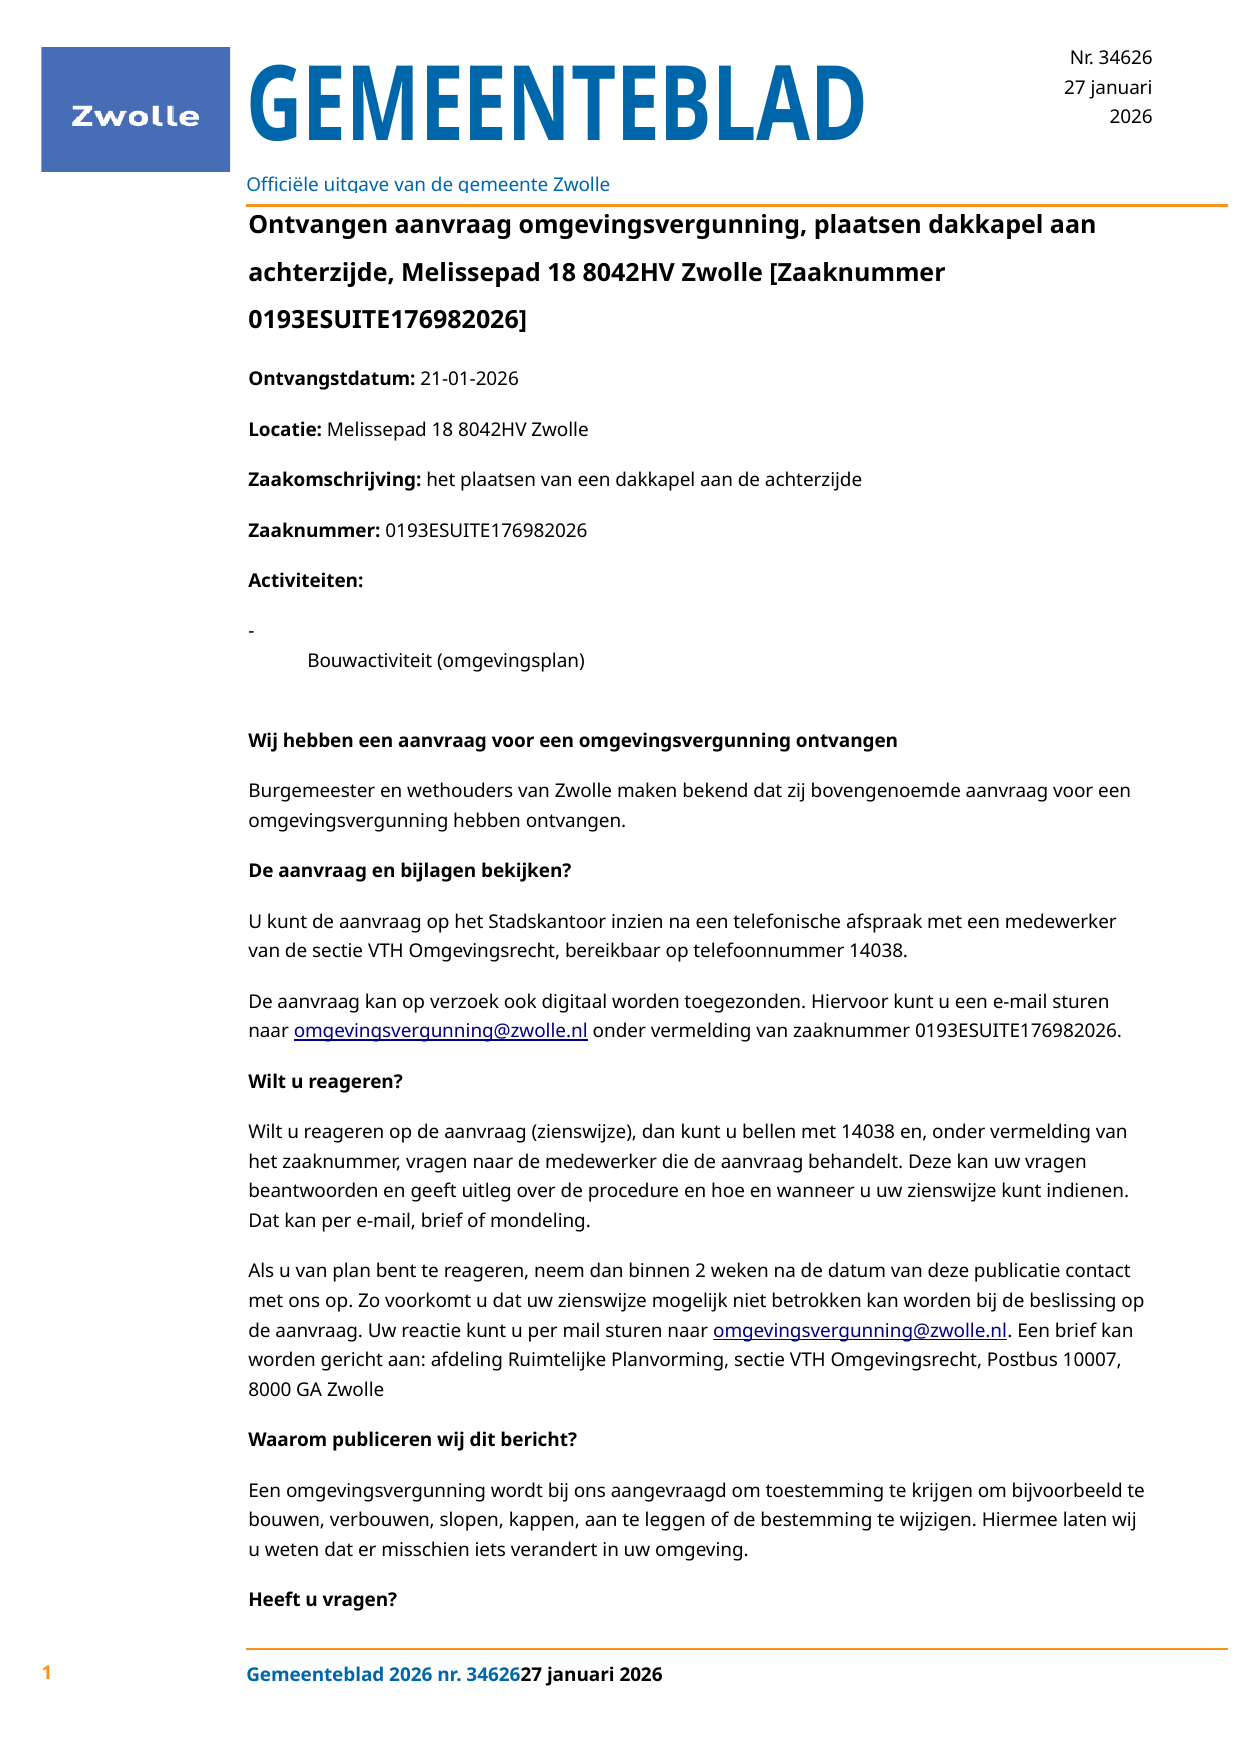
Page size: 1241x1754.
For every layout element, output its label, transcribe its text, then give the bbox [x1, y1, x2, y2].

text Zaakomschrijving: het plaatsen van een dakkapel aan de achterzijde [248, 466, 1152, 492]
text De aanvraag kan op verzoek ook digitaal worden toegezonden. Hiervoor kunt u een e-mail sturen naar omgevingsvergunning@zwolle.nl onder vermelding van zaaknummer 0193ESUITE176982026. [248, 988, 1152, 1043]
text Ontvangen aanvraag omgevingsvergunning, plaatsen dakkapel aan achterzijde, Melissepad 18 8042HV Zwolle [Zaaknummer 0193ESUITE176982026] [248, 207, 1152, 336]
list Bouwactiviteit (omgevingsplan) [248, 647, 1152, 673]
text Ontvangstdatum: 21-01-2026 [248, 366, 1152, 391]
text Waarom publiceren wij dit bericht? [248, 1426, 1152, 1452]
text Een omgevingsvergunning wordt bij ons aangevraagd om toestemming te krijgen om bijvoorbeeld te bouwen, verbouwen, slopen, kappen, aan te leggen of de bestemming te wijzigen. Hiermee laten wij u weten dat er misschien iets verandert in uw omgeving. [248, 1477, 1152, 1562]
text Heeft u vragen? [248, 1586, 1152, 1612]
text Wilt u reageren? [248, 1068, 1152, 1094]
text Als u van plan bent te reageren, neem dan binnen 2 weken na de datum van deze publicatie contact met ons op. Zo voorkomt u dat uw zienswijze mogelijk niet betrokken kan worden bij de beslissing op de aanvraag. Uw reactie kunt u per mail sturen naar omgevingsvergunning@zwolle.nl. Een brief kan worden gericht aan: afdeling Ruimtelijke Planvorming, sectie VTH Omgevingsrecht, Postbus 10007, 8000 GA Zwolle [248, 1258, 1152, 1402]
picture [41, 47, 231, 172]
text Locatie: Melissepad 18 8042HV Zwolle [248, 416, 1152, 442]
text Wilt u reageren op de aanvraag (zienswijze), dan kunt u bellen met 14038 en, onder vermelding van het zaaknummer, vragen naar de medewerker die de aanvraag behandelt. Deze kan uw vragen beantwoorden en geeft uitleg over de procedure en hoe en wanneer u uw zienswijze kunt indienen. Dat kan per e-mail, brief of mondeling. [248, 1118, 1152, 1233]
text Burgemeester en wethouders van Zwolle maken bekend dat zij bovengenoemde aanvraag voor een omgevingsvergunning hebben ontvangen. [248, 778, 1152, 833]
text Activiteiten: [248, 567, 1152, 593]
text Zaaknummer: 0193ESUITE176982026 [248, 517, 1152, 542]
text Wij hebben een aanvraag voor een omgevingsvergunning ontvangen [248, 727, 1152, 753]
text De aanvraag en bijlagen bekijken? [248, 858, 1152, 883]
text U kunt de aanvraag op het Stadskantoor inzien na een telefonische afspraak met een medewerker van de sectie VTH Omgevingsrecht, bereikbaar op telefoonnummer 14038. [248, 908, 1152, 963]
